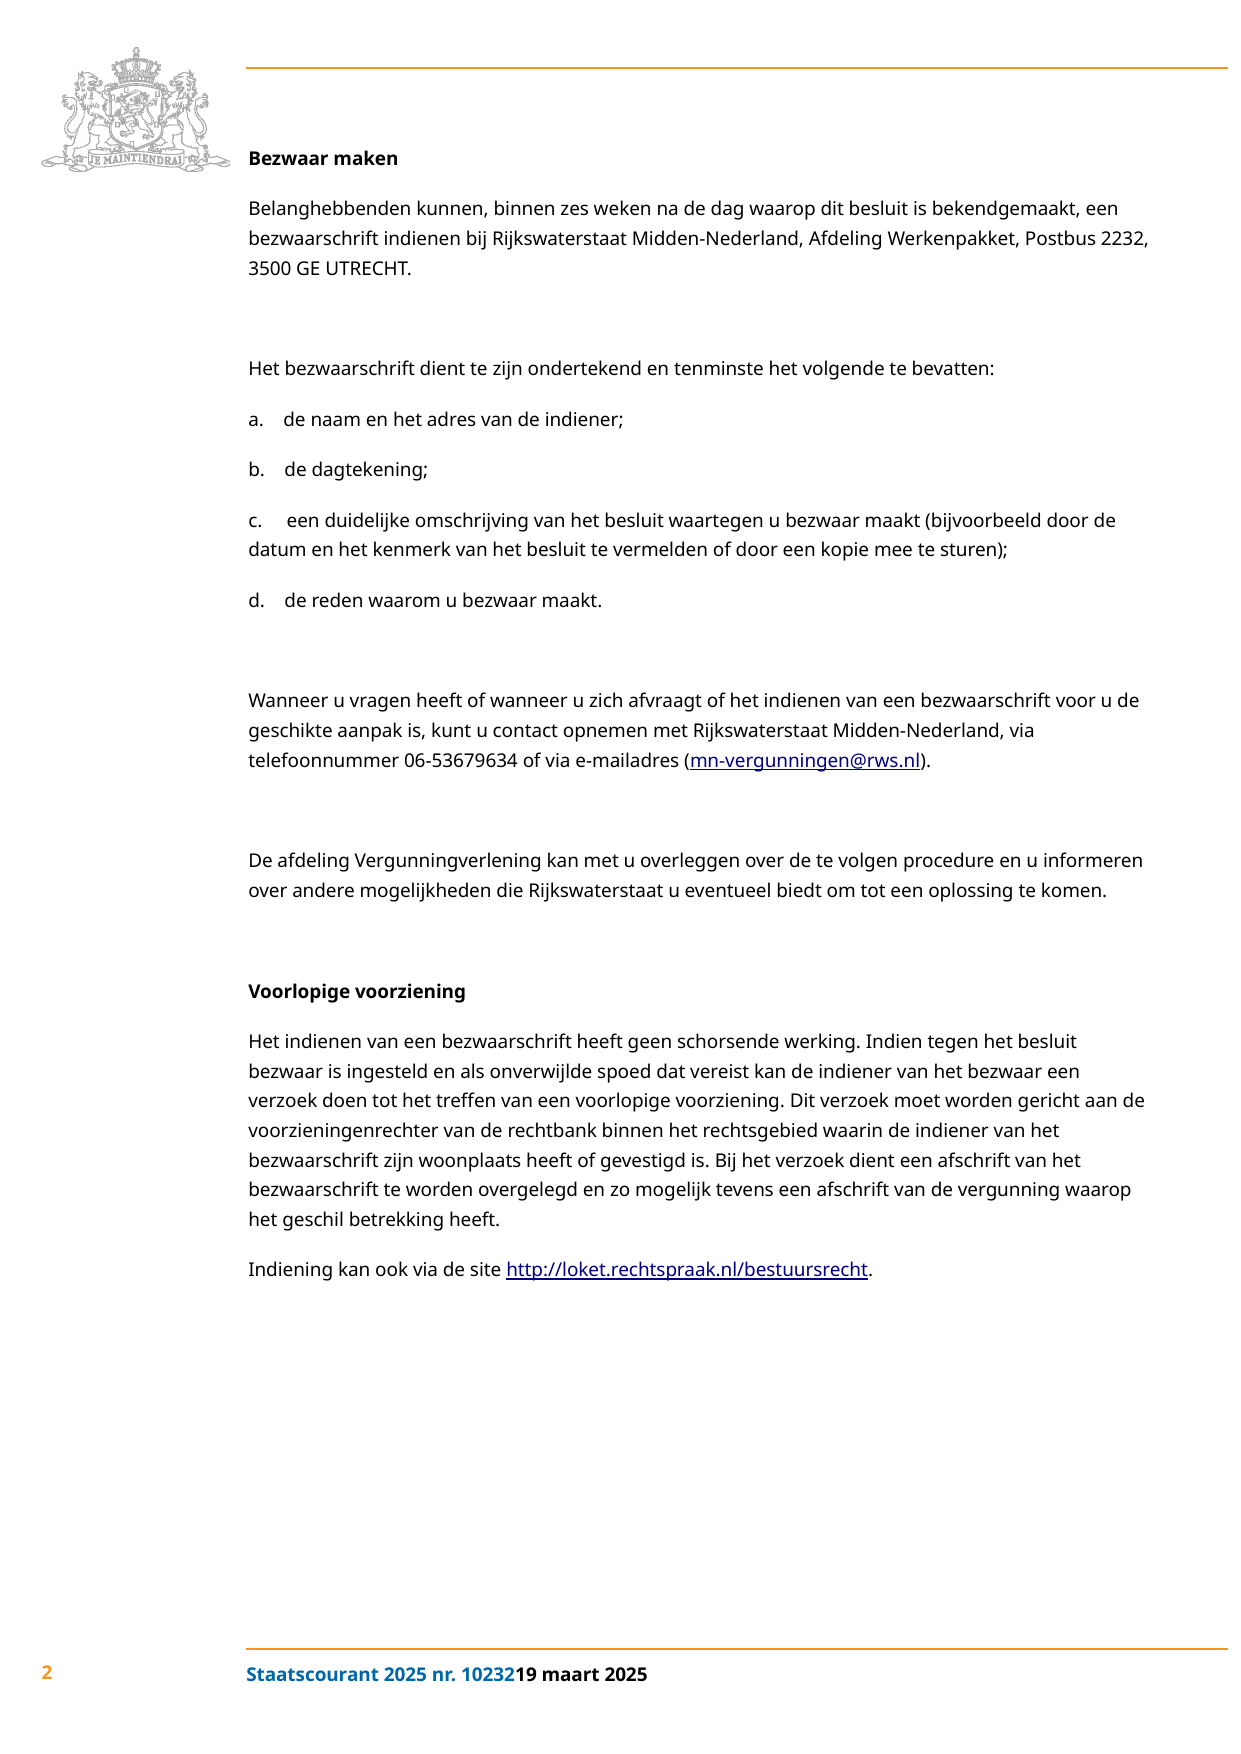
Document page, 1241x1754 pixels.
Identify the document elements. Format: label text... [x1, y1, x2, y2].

text Indiening kan ook via de site http://loket.rechtspraak.nl/bestuursrecht. [248, 1256, 1152, 1282]
picture [41, 47, 231, 172]
text Voorlopige voorziening [248, 978, 1152, 1004]
text Het bezwaarschrift dient te zijn ondertekend en tenminste het volgende te bevatten: [248, 356, 1152, 381]
text c. een duidelijke omschrijving van het besluit waartegen u bezwaar maakt (bijvoorbeeld door de datum en het kenmerk van het besluit te vermelden of door een kopie mee te sturen); [248, 507, 1152, 562]
text a. de naam en het adres van de indiener; [248, 406, 1152, 432]
text Bezwaar maken [248, 145, 1152, 171]
text Wanneer u vragen heeft of wanneer u zich afvraagt of het indienen van een bezwaarschrift voor u de geschikte aanpak is, kunt u contact opnemen met Rijkswaterstaat Midden-Nederland, via telefoonnummer 06-53679634 of via e-mailadres (mn-vergunningen@rws.nl). [248, 688, 1152, 773]
text Belanghebbenden kunnen, binnen zes weken na de dag waarop dit besluit is bekendgemaakt, een bezwaarschrift indienen bij Rijkswaterstaat Midden-Nederland, Afdeling Werkenpakket, Postbus 2232, 3500 GE UTRECHT. [248, 196, 1152, 281]
text d. de reden waarom u bezwaar maakt. [248, 587, 1152, 613]
text De afdeling Vergunningverlening kan met u overleggen over de te volgen procedure en u informeren over andere mogelijkheden die Rijkswaterstaat u eventueel biedt om tot een oplossing te komen. [248, 848, 1152, 903]
text b. de dagtekening; [248, 456, 1152, 482]
text Het indienen van een bezwaarschrift heeft geen schorsende werking. Indien tegen het besluit bezwaar is ingesteld en als onverwijlde spoed dat vereist kan de indiener van het bezwaar een verzoek doen tot het treffen van een voorlopige voorziening. Dit verzoek moet worden gericht aan de voorzieningenrechter van de rechtbank binnen het rechtsgebied waarin de indiener van het bezwaarschrift zijn woonplaats heeft of gevestigd is. Bij het verzoek dient een afschrift van het bezwaarschrift te worden overgelegd en zo mogelijk tevens een afschrift van de vergunning waarop het geschil betrekking heeft. [248, 1028, 1152, 1232]
